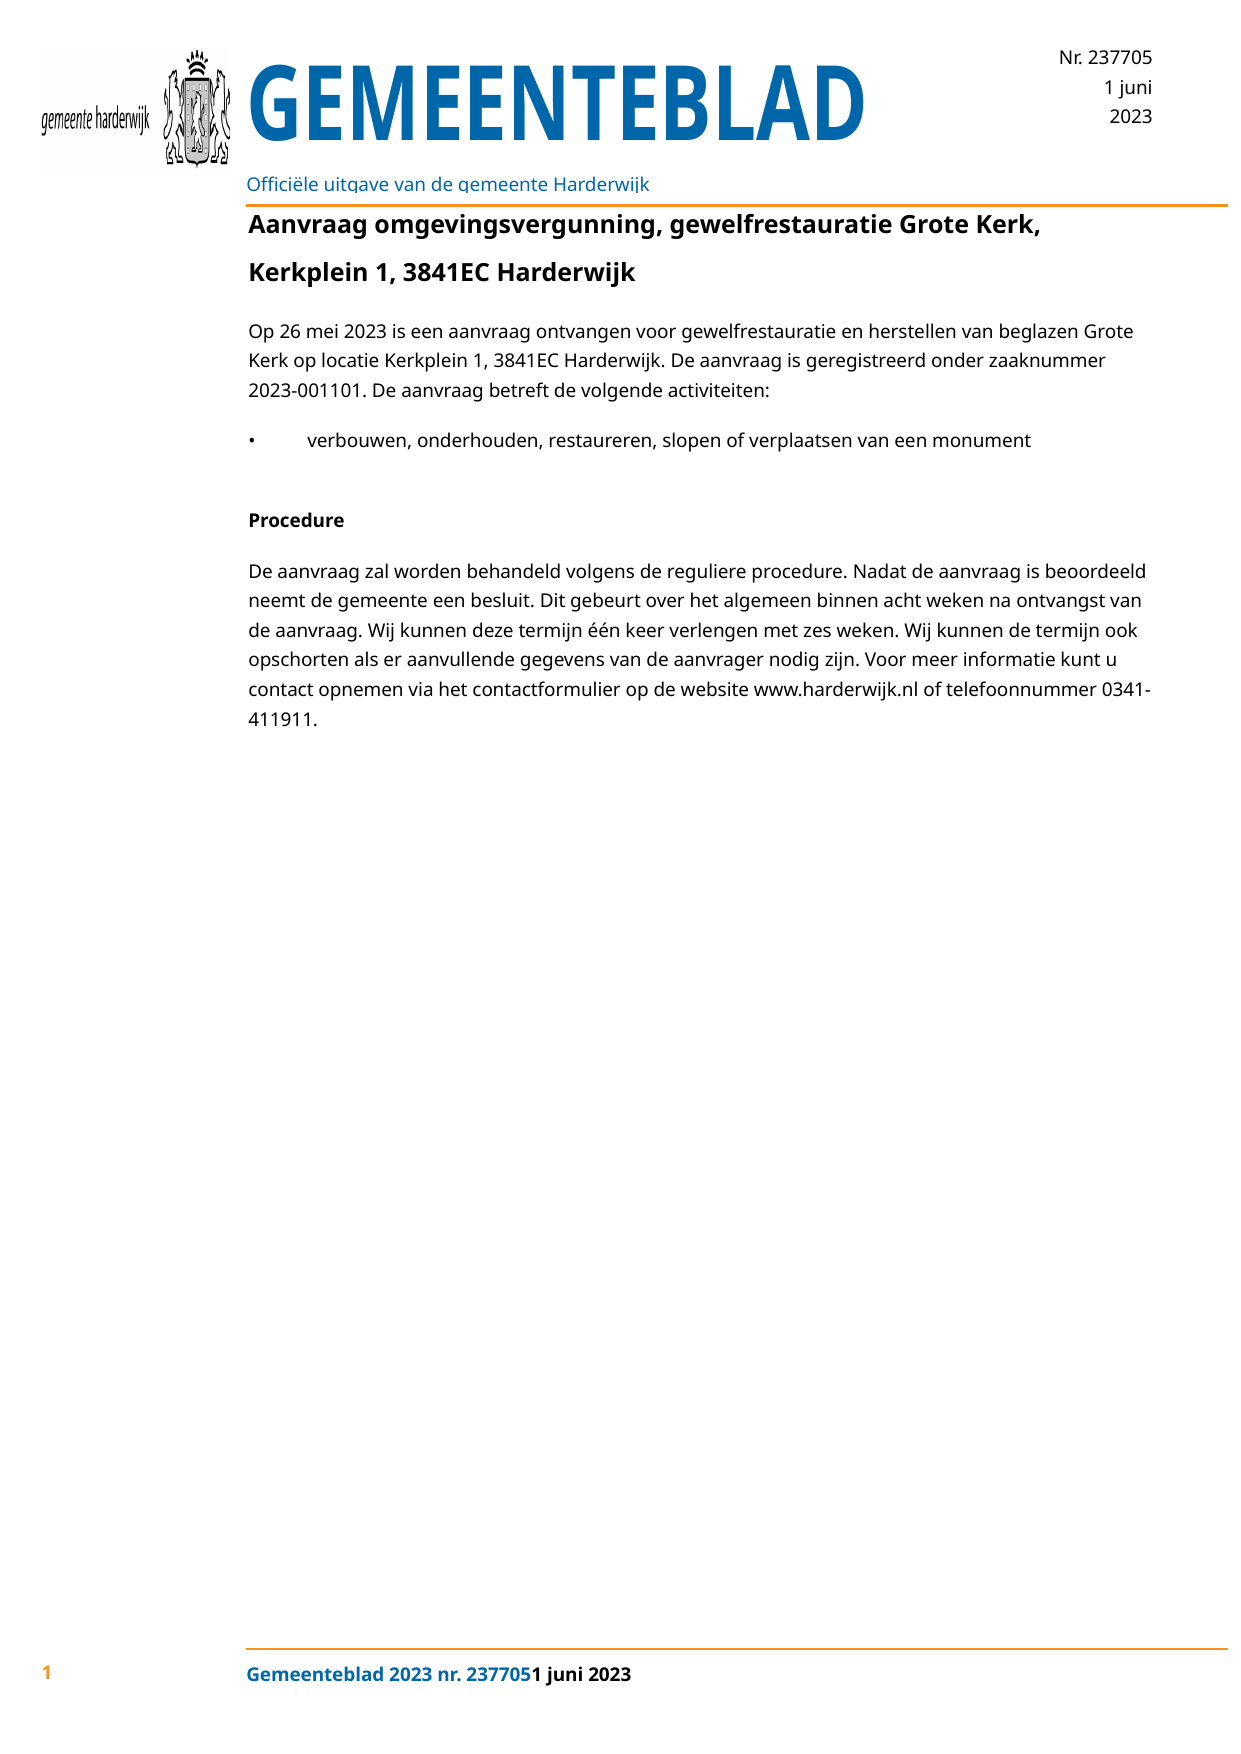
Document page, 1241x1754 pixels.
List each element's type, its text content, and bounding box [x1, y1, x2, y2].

text Aanvraag omgevingsvergunning, gewelfrestauratie Grote Kerk, Kerkplein 1, 3841EC Harderwijk [248, 207, 1152, 288]
picture [41, 47, 231, 172]
text De aanvraag zal worden behandeld volgens de reguliere procedure. Nadat de aanvraag is beoordeeld neemt de gemeente een besluit. Dit gebeurt over het algemeen binnen acht weken na ontvangst van de aanvraag. Wij kunnen deze termijn één keer verlengen met zes weken. Wij kunnen de termijn ook opschorten als er aanvullende gegevens van de aanvrager nodig zijn. Voor meer informatie kunt u contact opnemen via het contactformulier op de website www.harderwijk.nl of telefoonnummer 0341-411911. [248, 558, 1152, 732]
text Op 26 mei 2023 is een aanvraag ontvangen voor gewelfrestauratie en herstellen van beglazen Grote Kerk op locatie Kerkplein 1, 3841EC Harderwijk. De aanvraag is geregistreerd onder zaaknummer 2023-001101. De aanvraag betreft de volgende activiteiten: [248, 318, 1152, 403]
text Procedure [248, 507, 1152, 533]
list verbouwen, onderhouden, restaureren, slopen of verplaatsen van een monument [248, 427, 1152, 453]
